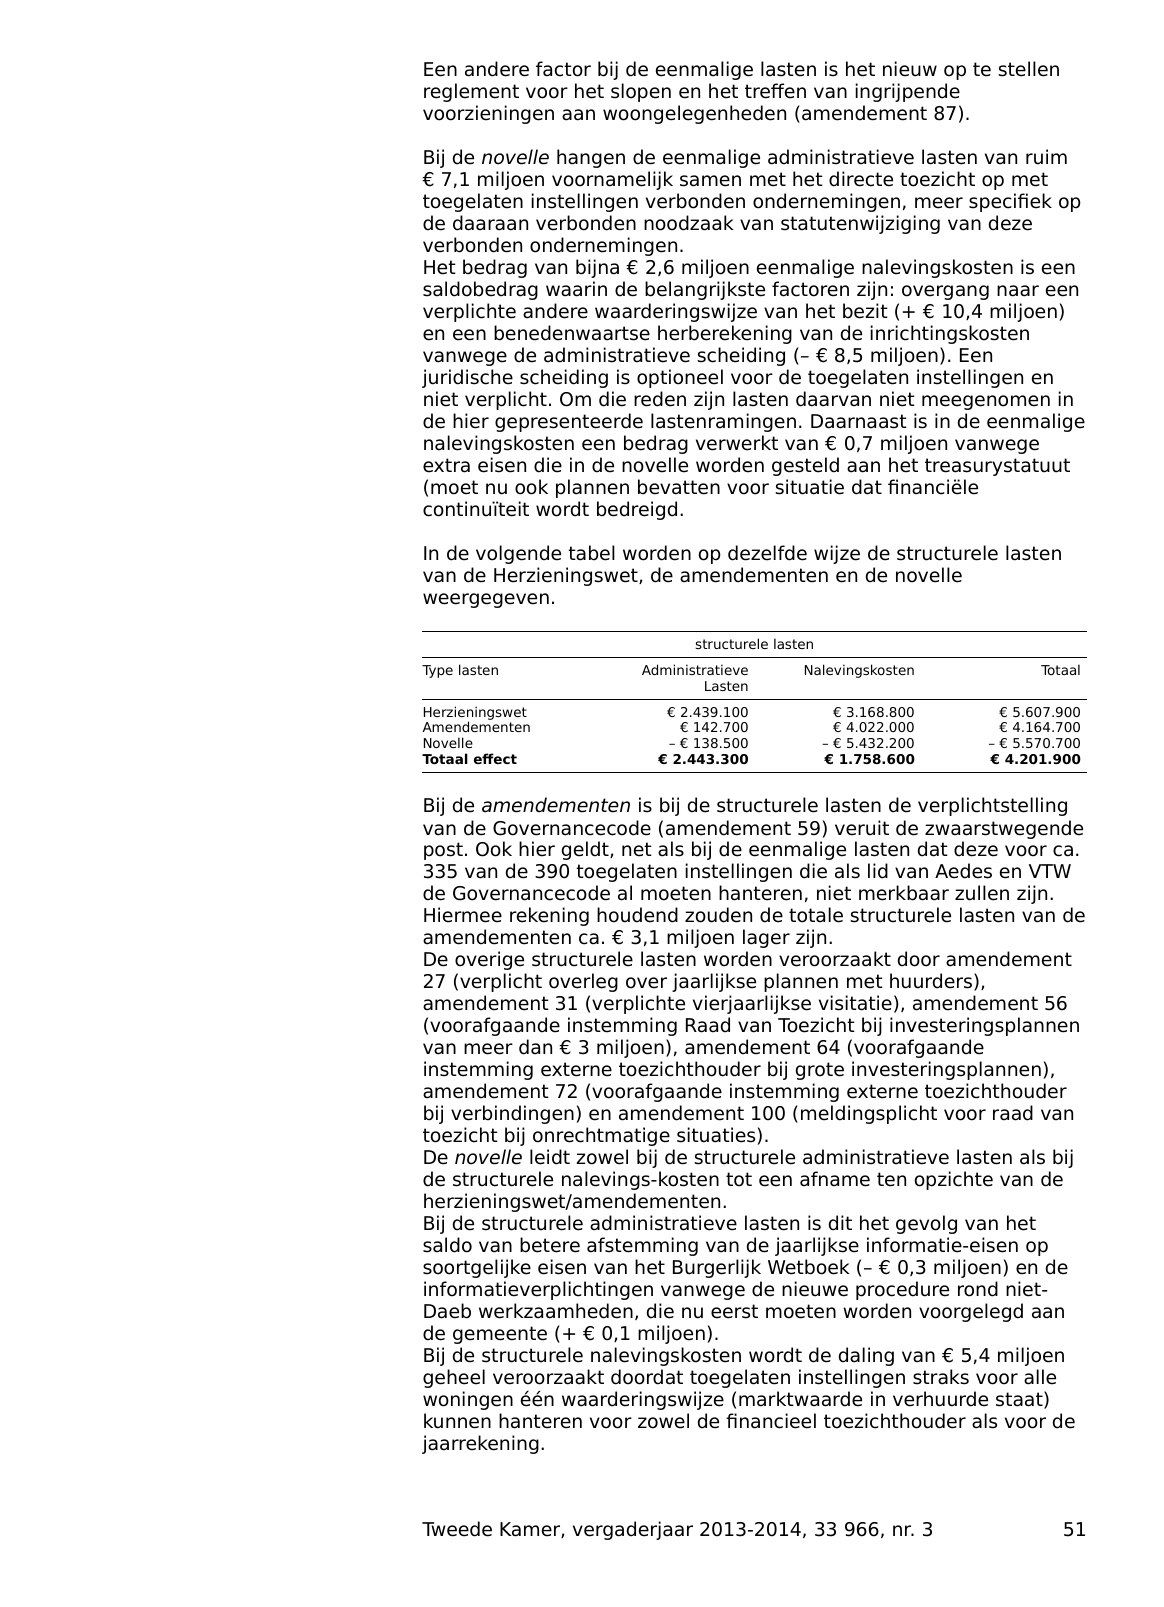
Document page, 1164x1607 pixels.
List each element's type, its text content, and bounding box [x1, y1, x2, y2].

table_cell Totaal effect [422, 752, 588, 772]
text Een andere factor bij de eenmalige lasten is het nieuw op te stellen reglement voor het slopen en het treffen van ingrijpende voorzieningen aan woongelegenheden (amendement 87). [422, 59, 1087, 125]
table_cell € 4.022.000 [754, 720, 921, 736]
table_cell € 4.201.900 [921, 752, 1087, 772]
table_cell € 142.700 [588, 720, 754, 736]
table_cell Amendementen [422, 720, 588, 736]
text In de volgende tabel worden op dezelfde wijze de structurele lasten van de Herzieningswet, de amendementen en de novelle weergegeven. [422, 543, 1087, 609]
text Bij de structurele administratieve lasten is dit het gevolg van het saldo van betere afstemming van de jaarlijkse informatie-eisen op soortgelijke eisen van het Burgerlijk Wetboek (– € 0,3 miljoen) en de informatieverplichtingen vanwege de nieuwe procedure rond niet-Daeb werkzaamheden, die nu eerst moeten worden voorgelegd aan de gemeente (+ € 0,1 miljoen). [422, 1213, 1087, 1345]
table_cell € 4.164.700 [921, 720, 1087, 736]
table_cell € 5.607.900 [921, 700, 1087, 720]
table_cell – € 138.500 [588, 736, 754, 752]
table_cell € 2.439.100 [588, 700, 754, 720]
text Bij de novelle hangen de eenmalige administratieve lasten van ruim € 7,1 miljoen voornamelijk samen met het directe toezicht op met toegelaten instellingen verbonden ondernemingen, meer specifiek op de daaraan verbonden noodzaak van statutenwijziging van deze verbonden ondernemingen. [422, 147, 1087, 257]
table_cell Type lasten [422, 658, 588, 699]
text De overige structurele lasten worden veroorzaakt door amendement 27 (verplicht overleg over jaarlijkse plannen met huurders), amendement 31 (verplichte vierjaarlijkse visitatie), amendement 56 (voorafgaande instemming Raad van Toezicht bij investeringsplannen van meer dan € 3 miljoen), amendement 64 (voorafgaande instemming externe toezichthouder bij grote investeringsplannen), amendement 72 (voorafgaande instemming externe toezichthouder bij verbindingen) en amendement 100 (meldingsplicht voor raad van toezicht bij onrechtmatige situaties). [422, 949, 1087, 1147]
table_cell € 3.168.800 [754, 700, 921, 720]
table_cell Nalevingskosten [754, 658, 921, 699]
text De novelle leidt zowel bij de structurele administratieve lasten als bij de structurele nalevings-kosten tot een afname ten opzichte van de herzieningswet/amendementen. [422, 1147, 1087, 1213]
table_cell Totaal [921, 658, 1087, 699]
table_cell – € 5.570.700 [921, 736, 1087, 752]
table_cell € 1.758.600 [754, 752, 921, 772]
table_header structurele lasten [422, 632, 1087, 657]
text Het bedrag van bijna € 2,6 miljoen eenmalige nalevingskosten is een saldobedrag waarin de belangrijkste factoren zijn: overgang naar een verplichte andere waarderingswijze van het bezit (+ € 10,4 miljoen) en een benedenwaartse herberekening van de inrichtingskosten vanwege de administratieve scheiding (– € 8,5 miljoen). Een juridische scheiding is optioneel voor de toegelaten instellingen en niet verplicht. Om die reden zijn lasten daarvan niet meegenomen in de hier gepresenteerde lastenramingen. Daarnaast is in de eenmalige nalevingskosten een bedrag verwerkt van € 0,7 miljoen vanwege extra eisen die in de novelle worden gesteld aan het treasurystatuut (moet nu ook plannen bevatten voor situatie dat financiële continuïteit wordt bedreigd. [422, 257, 1087, 521]
text Bij de structurele nalevingskosten wordt de daling van € 5,4 miljoen geheel veroorzaakt doordat toegelaten instellingen straks voor alle woningen één waarderingswijze (marktwaarde in verhuurde staat) kunnen hanteren voor zowel de financieel toezichthouder als voor de jaarrekening. [422, 1345, 1087, 1455]
text Bij de amendementen is bij de structurele lasten de verplichtstelling van de Governancecode (amendement 59) veruit de zwaarstwegende post. Ook hier geldt, net als bij de eenmalige lasten dat deze voor ca. 335 van de 390 toegelaten instellingen die als lid van Aedes en VTW de Governancecode al moeten hanteren, niet merkbaar zullen zijn. Hiermee rekening houdend zouden de totale structurele lasten van de amendementen ca. € 3,1 miljoen lager zijn. [422, 795, 1087, 949]
table_cell Novelle [422, 736, 588, 752]
table_cell € 2.443.300 [588, 752, 754, 772]
table_cell – € 5.432.200 [754, 736, 921, 752]
table_cell Herzieningswet [422, 700, 588, 720]
table_cell Administratieve Lasten [588, 658, 754, 699]
